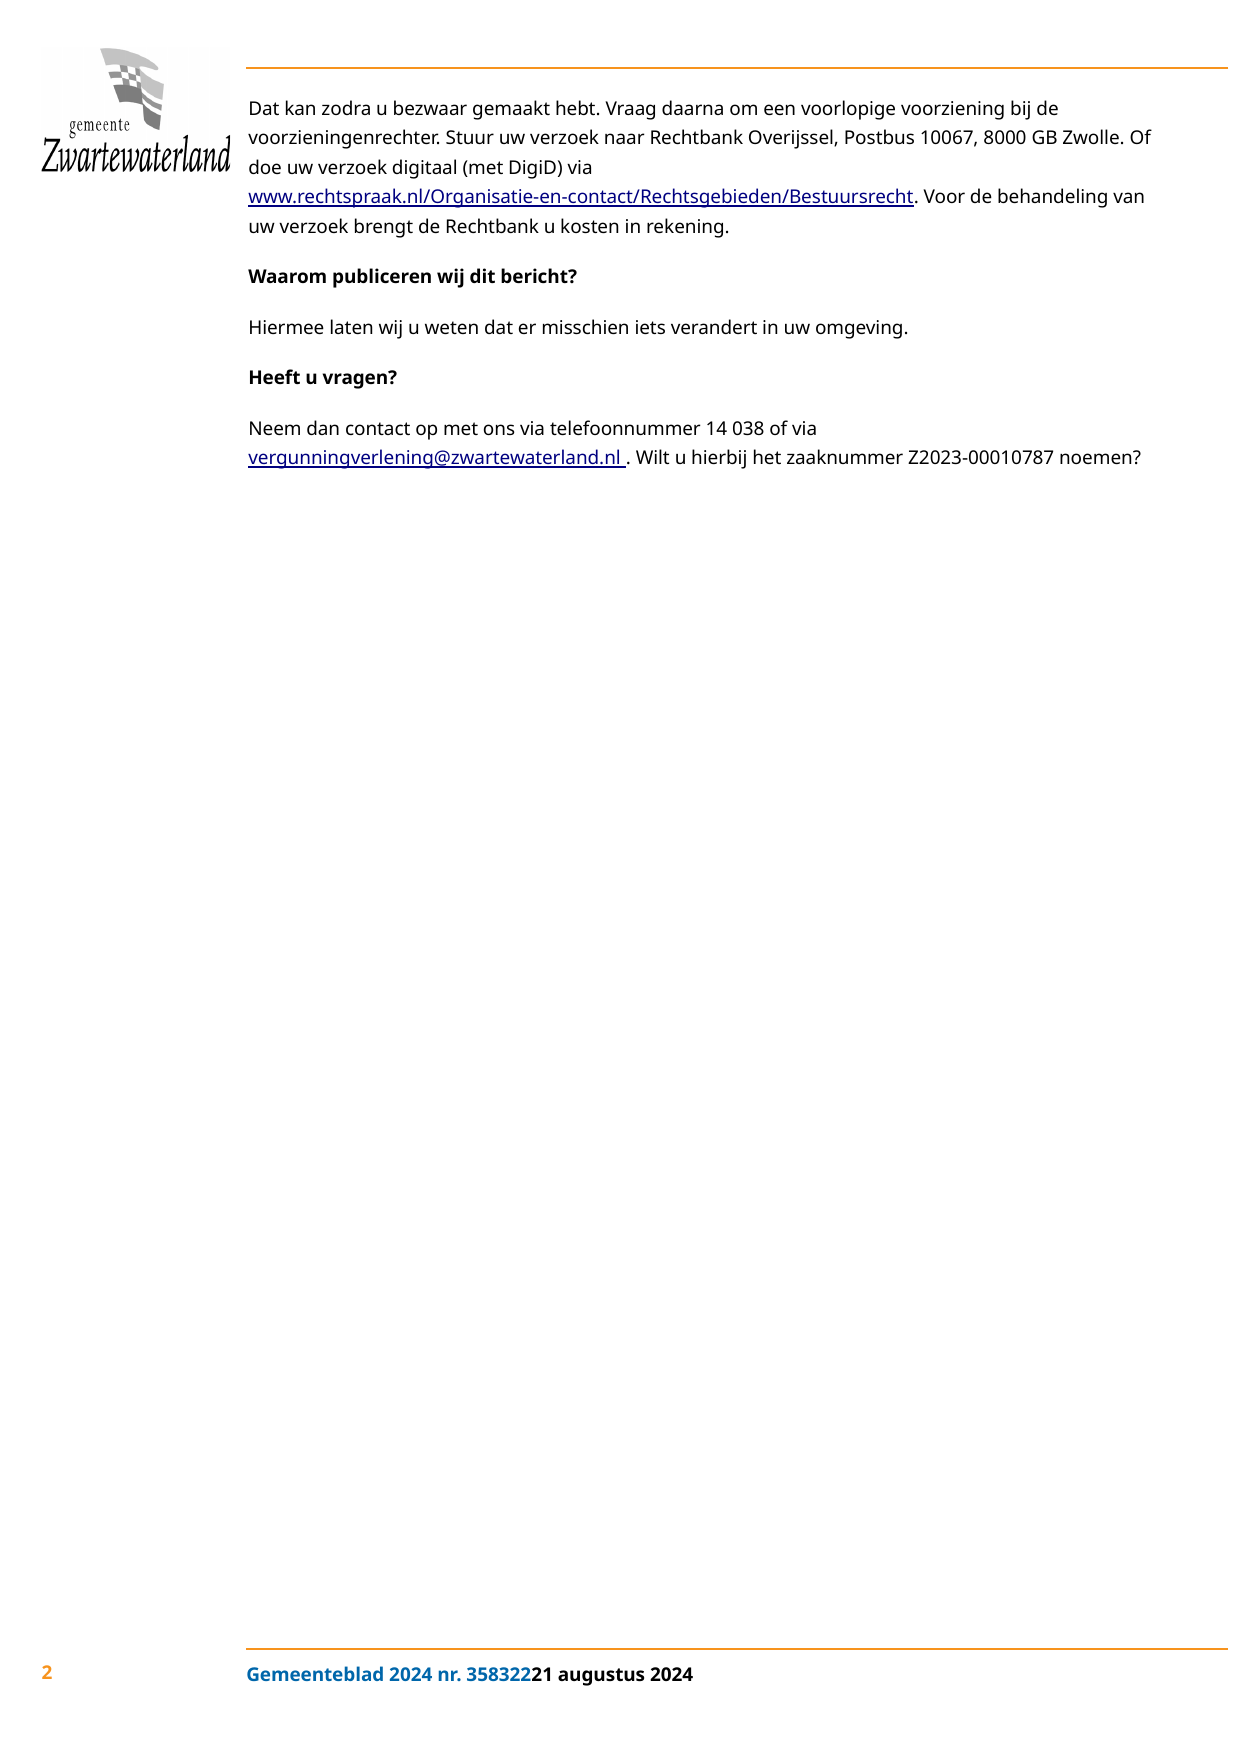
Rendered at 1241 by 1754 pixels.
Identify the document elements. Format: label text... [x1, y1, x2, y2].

text Dat kan zodra u bezwaar gemaakt hebt. Vraag daarna om een voorlopige voorziening bij de voorzieningenrechter. Stuur uw verzoek naar Rechtbank Overijssel, Postbus 10067, 8000 GB Zwolle. Of doe uw verzoek digitaal (met DigiD) via www.rechtspraak.nl/Organisatie-en-contact/Rechtsgebieden/Bestuursrecht. Voor de behandeling van uw verzoek brengt de Rechtbank u kosten in rekening. [248, 95, 1152, 239]
text Waarom publiceren wij dit bericht? [248, 263, 1152, 289]
text Neem dan contact op met ons via telefoonnummer 14 038 of via vergunningverlening@zwartewaterland.nl . Wilt u hierbij het zaaknummer Z2023-00010787 noemen? [248, 415, 1152, 470]
picture [41, 47, 231, 172]
text Hiermee laten wij u weten dat er misschien iets verandert in uw omgeving. [248, 314, 1152, 340]
text Heeft u vragen? [248, 364, 1152, 390]
